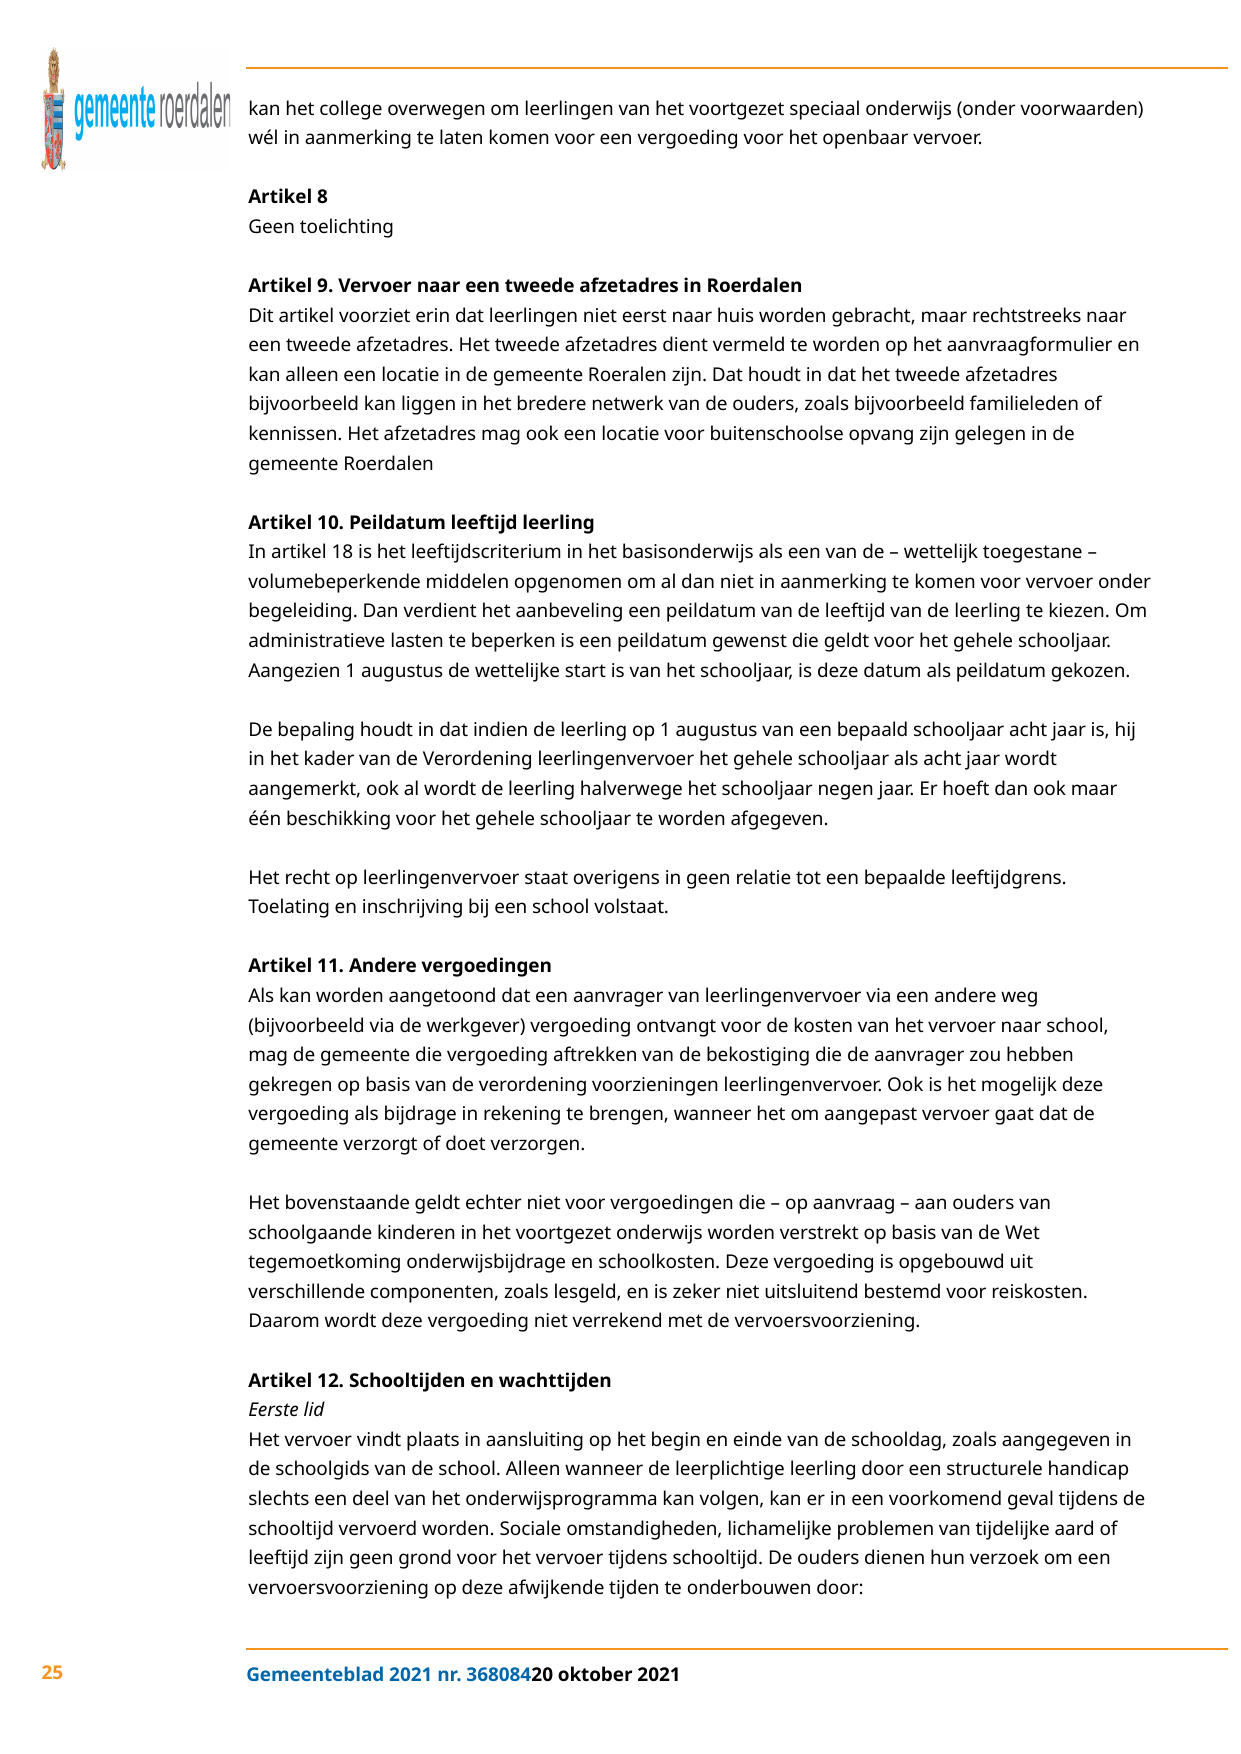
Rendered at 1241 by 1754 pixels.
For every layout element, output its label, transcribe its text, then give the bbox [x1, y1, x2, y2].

text Het vervoer vindt plaats in aansluiting op het begin en einde van de schooldag, zoals aangegeven in de schoolgids van de school. Alleen wanneer de leerplichtige leerling door een structurele handicap slechts een deel van het onderwijsprogramma kan volgen, kan er in een voorkomend geval tijdens de schooltijd vervoerd worden. Sociale omstandigheden, lichamelijke problemen van tijdelijke aard of leeftijd zijn geen grond voor het vervoer tijdens schooltijd. De ouders dienen hun verzoek om een vervoersvoorziening op deze afwijkende tijden te onderbouwen door: [248, 1426, 1152, 1600]
text Artikel 11. Andere vergoedingen [248, 953, 1152, 978]
text In artikel 18 is het leeftijdscriterium in het basisonderwijs als een van de – wettelijk toegestane – volumebeperkende middelen opgenomen om al dan niet in aanmerking te komen voor vervoer onder begeleiding. Dan verdient het aanbeveling een peildatum van de leeftijd van de leerling te kiezen. Om administratieve lasten te beperken is een peildatum gewenst die geldt voor het gehele schooljaar. Aangezien 1 augustus de wettelijke start is van het schooljaar, is deze datum als peildatum gekozen. [248, 538, 1152, 683]
text De bepaling houdt in dat indien de leerling op 1 augustus van een bepaald schooljaar acht jaar is, hij in het kader van de Verordening leerlingenvervoer het gehele schooljaar als acht jaar wordt aangemerkt, ook al wordt de leerling halverwege het schooljaar negen jaar. Er hoeft dan ook maar één beschikking voor het gehele schooljaar te worden afgegeven. [248, 716, 1152, 831]
text Geen toelichting [248, 213, 1152, 239]
text Artikel 8 [248, 183, 1152, 209]
picture [41, 47, 231, 172]
text Artikel 12. Schooltijden en wachttijden [248, 1367, 1152, 1393]
text Het recht op leerlingenvervoer staat overigens in geen relatie tot een bepaalde leeftijdgrens. Toelating en inschrijving bij een school volstaat. [248, 864, 1152, 919]
text Dit artikel voorziet erin dat leerlingen niet eerst naar huis worden gebracht, maar rechtstreeks naar een tweede afzetadres. Het tweede afzetadres dient vermeld te worden op het aanvraagformulier en kan alleen een locatie in de gemeente Roeralen zijn. Dat houdt in dat het tweede afzetadres bijvoorbeeld kan liggen in het bredere netwerk van de ouders, zoals bijvoorbeeld familieleden of kennissen. Het afzetadres mag ook een locatie voor buitenschoolse opvang zijn gelegen in de gemeente Roerdalen [248, 302, 1152, 476]
text Het bovenstaande geldt echter niet voor vergoedingen die – op aanvraag – aan ouders van schoolgaande kinderen in het voortgezet onderwijs worden verstrekt op basis van de Wet tegemoetkoming onderwijsbijdrage en schoolkosten. Deze vergoeding is opgebouwd uit verschillende componenten, zoals lesgeld, en is zeker niet uitsluitend bestemd voor reiskosten. Daarom wordt deze vergoeding niet verrekend met de vervoersvoorziening. [248, 1189, 1152, 1333]
text Artikel 9. Vervoer naar een tweede afzetadres in Roerdalen [248, 272, 1152, 298]
text Eerste lid [248, 1396, 1152, 1422]
text Artikel 10. Peildatum leeftijd leerling [248, 509, 1152, 535]
text kan het college overwegen om leerlingen van het voortgezet speciaal onderwijs (onder voorwaarden) wél in aanmerking te laten komen voor een vergoeding voor het openbaar vervoer. [248, 95, 1152, 150]
text Als kan worden aangetoond dat een aanvrager van leerlingenvervoer via een andere weg (bijvoorbeeld via de werkgever) vergoeding ontvangt voor de kosten van het vervoer naar school, mag de gemeente die vergoeding aftrekken van de bekostiging die de aanvrager zou hebben gekregen op basis van de verordening voorzieningen leerlingenvervoer. Ook is het mogelijk deze vergoeding als bijdrage in rekening te brengen, wanneer het om aangepast vervoer gaat dat de gemeente verzorgt of doet verzorgen. [248, 982, 1152, 1156]
